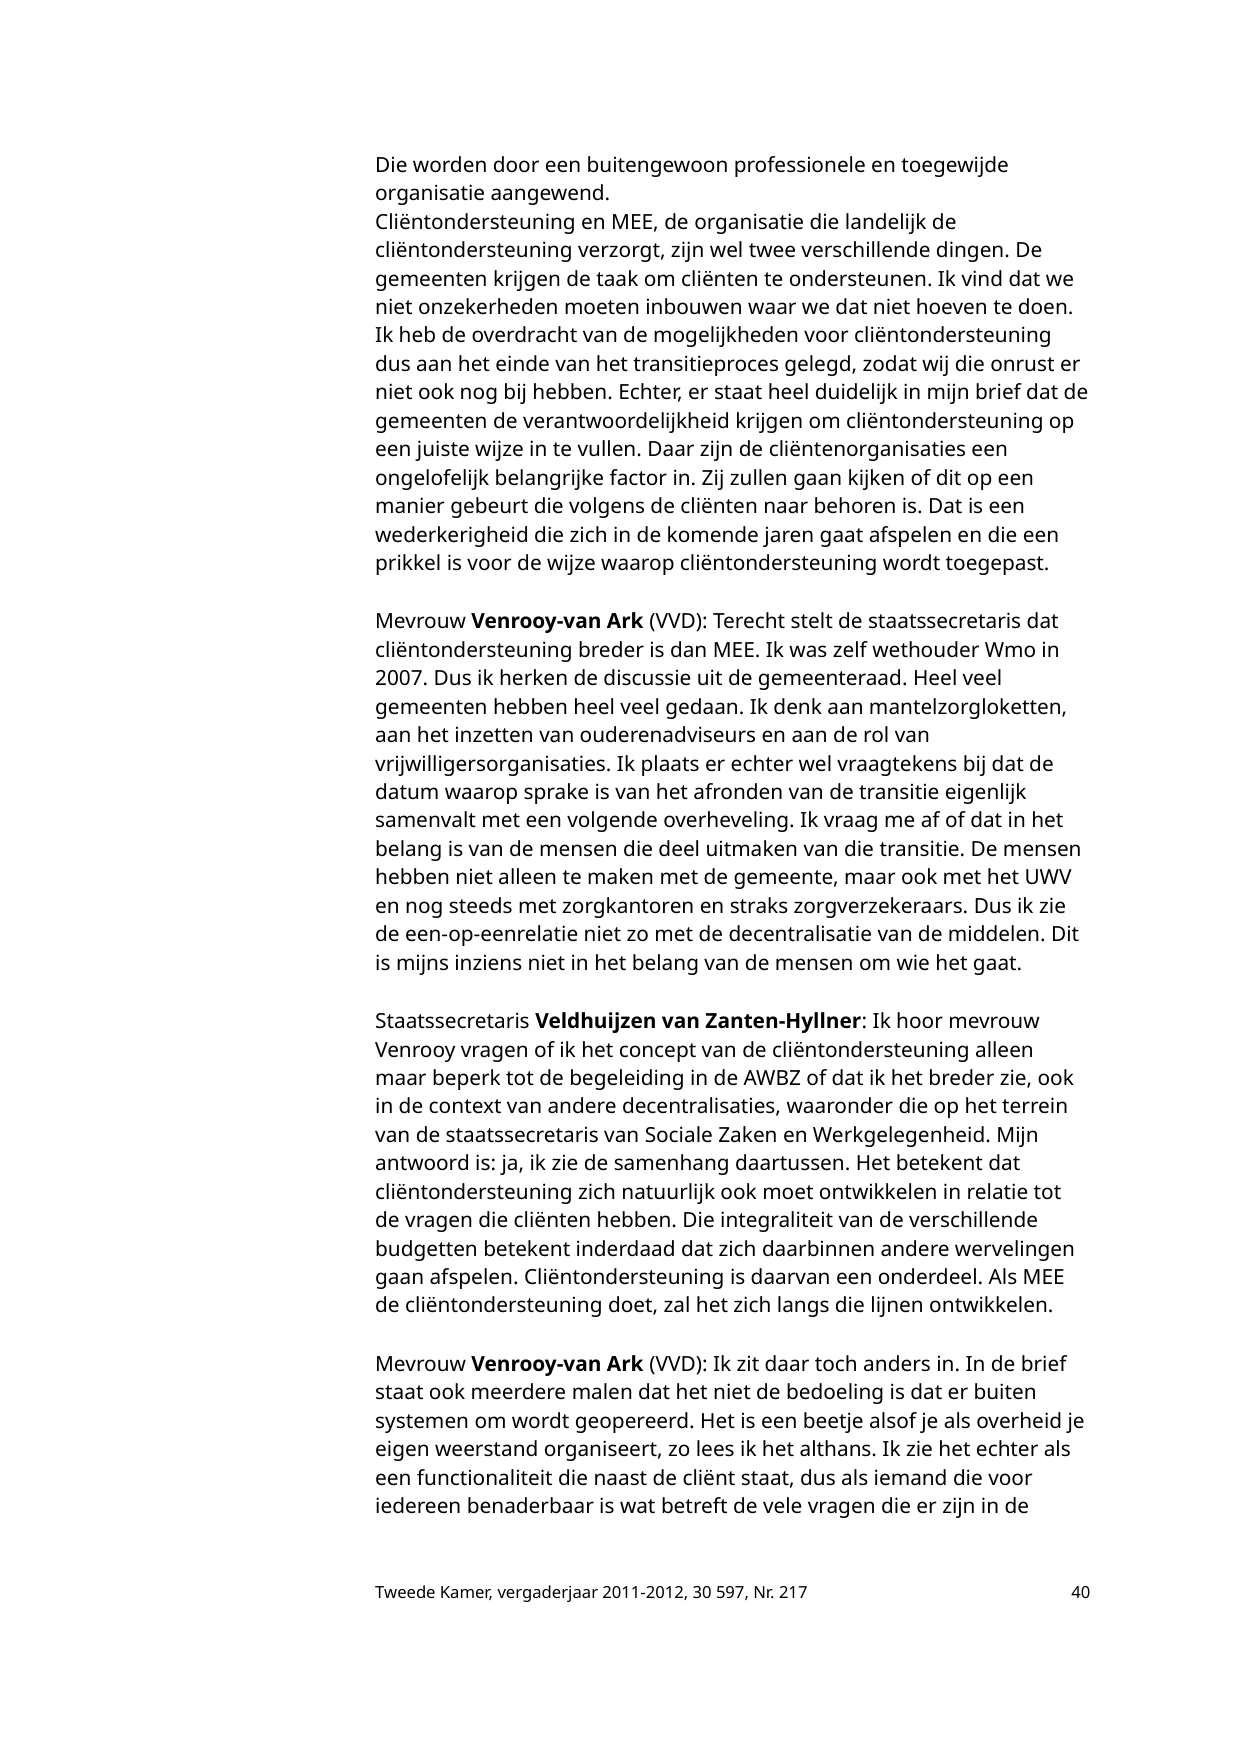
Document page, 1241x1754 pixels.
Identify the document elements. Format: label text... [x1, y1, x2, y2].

text Die worden door een buitengewoon professionele en toegewijde organisatie aangewend. [375, 150, 1090, 207]
text Cliëntondersteuning en MEE, de organisatie die landelijk de cliëntondersteuning verzorgt, zijn wel twee verschillende dingen. De gemeenten krijgen de taak om cliënten te ondersteunen. Ik vind dat we niet onzekerheden moeten inbouwen waar we dat niet hoeven te doen. Ik heb de overdracht van de mogelijkheden voor cliëntondersteuning dus aan het einde van het transitieproces gelegd, zodat wij die onrust er niet ook nog bij hebben. Echter, er staat heel duidelijk in mijn brief dat de gemeenten de verantwoordelijkheid krijgen om cliëntondersteuning op een juiste wijze in te vullen. Daar zijn de cliëntenorganisaties een ongelofelijk belangrijke factor in. Zij zullen gaan kijken of dit op een manier gebeurt die volgens de cliënten naar behoren is. Dat is een wederkerigheid die zich in de komende jaren gaat afspelen en die een prikkel is voor de wijze waarop cliëntondersteuning wordt toegepast. [375, 207, 1090, 577]
text Mevrouw Venrooy-van Ark (VVD): Ik zit daar toch anders in. In de brief staat ook meerdere malen dat het niet de bedoeling is dat er buiten systemen om wordt geopereerd. Het is een beetje alsof je als overheid je eigen weerstand organiseert, zo lees ik het althans. Ik zie het echter als een functionaliteit die naast de cliënt staat, dus als iemand die voor iedereen benaderbaar is wat betreft de vele vragen die er zijn in de [375, 1349, 1090, 1520]
text Staatssecretaris Veldhuijzen van Zanten-Hyllner: Ik hoor mevrouw Venrooy vragen of ik het concept van de cliëntondersteuning alleen maar beperk tot de begeleiding in de AWBZ of dat ik het breder zie, ook in de context van andere decentralisaties, waaronder die op het terrein van de staatssecretaris van Sociale Zaken en Werkgelegenheid. Mijn antwoord is: ja, ik zie de samenhang daartussen. Het betekent dat cliëntondersteuning zich natuurlijk ook moet ontwikkelen in relatie tot de vragen die cliënten hebben. Die integraliteit van de verschillende budgetten betekent inderdaad dat zich daarbinnen andere wervelingen gaan afspelen. Cliëntondersteuning is daarvan een onderdeel. Als MEE de cliëntondersteuning doet, zal het zich langs die lijnen ontwikkelen. [375, 1006, 1090, 1319]
text Mevrouw Venrooy-van Ark (VVD): Terecht stelt de staatssecretaris dat cliëntondersteuning breder is dan MEE. Ik was zelf wethouder Wmo in 2007. Dus ik herken de discussie uit de gemeenteraad. Heel veel gemeenten hebben heel veel gedaan. Ik denk aan mantelzorgloketten, aan het inzetten van ouderenadviseurs en aan de rol van vrijwilligersorganisaties. Ik plaats er echter wel vraagtekens bij dat de datum waarop sprake is van het afronden van de transitie eigenlijk samenvalt met een volgende overheveling. Ik vraag me af of dat in het belang is van de mensen die deel uitmaken van die transitie. De mensen hebben niet alleen te maken met de gemeente, maar ook met het UWV en nog steeds met zorgkantoren en straks zorgverzekeraars. Dus ik zie de een-op-eenrelatie niet zo met de decentralisatie van de middelen. Dit is mijns inziens niet in het belang van de mensen om wie het gaat. [375, 607, 1090, 976]
